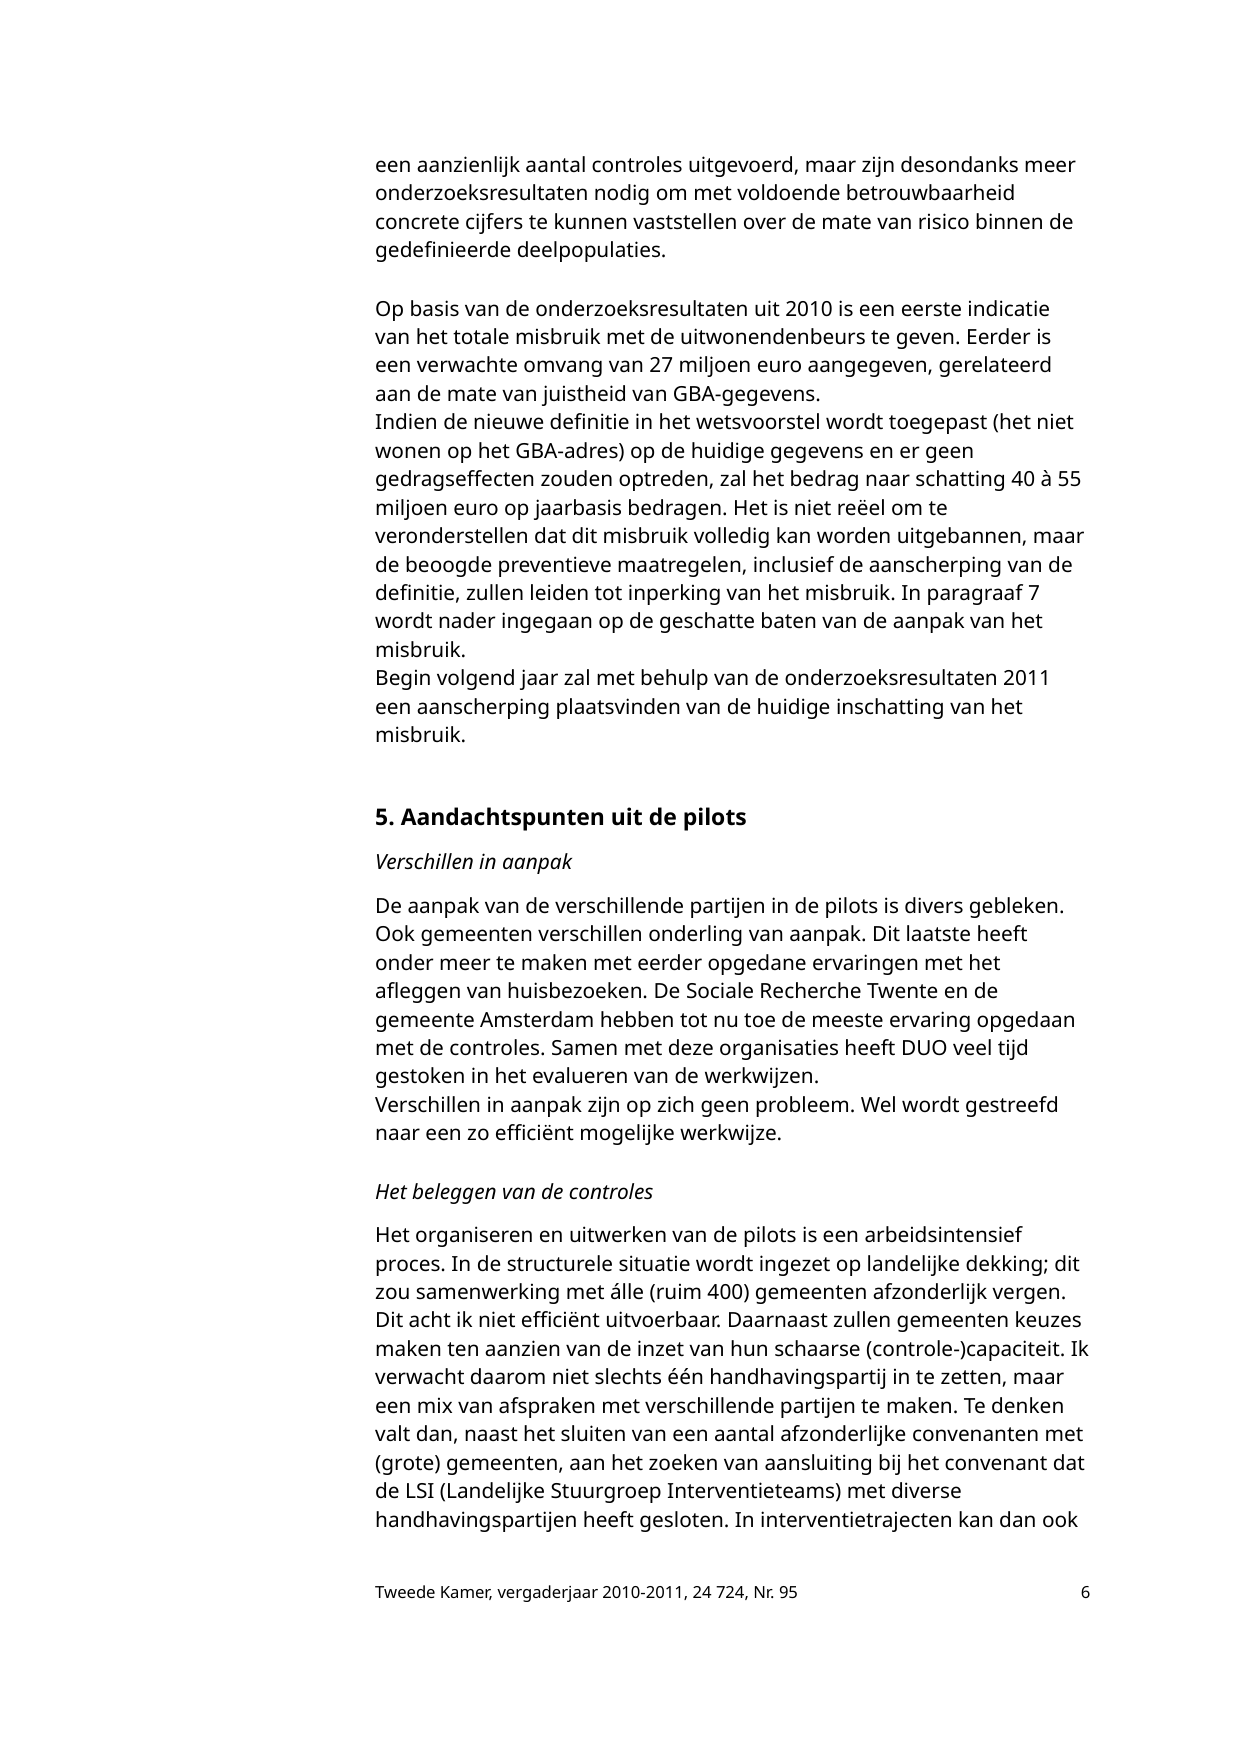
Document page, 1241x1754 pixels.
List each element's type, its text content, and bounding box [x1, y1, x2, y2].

text Op basis van de onderzoeksresultaten uit 2010 is een eerste indicatie van het totale misbruik met de uitwonendenbeurs te geven. Eerder is een verwachte omvang van 27 miljoen euro aangegeven, gerelateerd aan de mate van juistheid van GBA-gegevens. [375, 294, 1090, 407]
text Begin volgend jaar zal met behulp van de onderzoeksresultaten 2011 een aanscherping plaatsvinden van de huidige inschatting van het misbruik. [375, 663, 1090, 749]
text De aanpak van de verschillende partijen in de pilots is divers gebleken. Ook gemeenten verschillen onderling van aanpak. Dit laatste heeft onder meer te maken met eerder opgedane ervaringen met het afleggen van huisbezoeken. De Sociale Recherche Twente en de gemeente Amsterdam hebben tot nu toe de meeste ervaring opgedaan met de controles. Samen met deze organisaties heeft DUO veel tijd gestoken in het evalueren van de werkwijzen. [375, 891, 1090, 1090]
text Het beleggen van de controles [375, 1177, 1090, 1205]
subtitle 5. Aandachtspunten uit de pilots [375, 801, 1090, 832]
text een aanzienlijk aantal controles uitgevoerd, maar zijn desondanks meer onderzoeksresultaten nodig om met voldoende betrouwbaarheid concrete cijfers te kunnen vaststellen over de mate van risico binnen de gedefinieerde deelpopulaties. [375, 150, 1090, 264]
text Indien de nieuwe definitie in het wetsvoorstel wordt toegepast (het niet wonen op het GBA-adres) op de huidige gegevens en er geen gedragseffecten zouden optreden, zal het bedrag naar schatting 40 à 55 miljoen euro op jaarbasis bedragen. Het is niet reëel om te veronderstellen dat dit misbruik volledig kan worden uitgebannen, maar de beoogde preventieve maatregelen, inclusief de aanscherping van de definitie, zullen leiden tot inperking van het misbruik. In paragraaf 7 wordt nader ingegaan op de geschatte baten van de aanpak van het misbruik. [375, 407, 1090, 663]
text Het organiseren en uitwerken van de pilots is een arbeidsintensief proces. In de structurele situatie wordt ingezet op landelijke dekking; dit zou samenwerking met álle (ruim 400) gemeenten afzonderlijk vergen. Dit acht ik niet efficiënt uitvoerbaar. Daarnaast zullen gemeenten keuzes maken ten aanzien van de inzet van hun schaarse (controle-)capaciteit. Ik verwacht daarom niet slechts één handhavingspartij in te zetten, maar een mix van afspraken met verschillende partijen te maken. Te denken valt dan, naast het sluiten van een aantal afzonderlijke convenanten met (grote) gemeenten, aan het zoeken van aansluiting bij het convenant dat de LSI (Landelijke Stuurgroep Interventieteams) met diverse handhavingspartijen heeft gesloten. In interventietrajecten kan dan ook [375, 1220, 1090, 1533]
text Verschillen in aanpak zijn op zich geen probleem. Wel wordt gestreefd naar een zo efficiënt mogelijke werkwijze. [375, 1090, 1090, 1147]
text Verschillen in aanpak [375, 847, 1090, 876]
